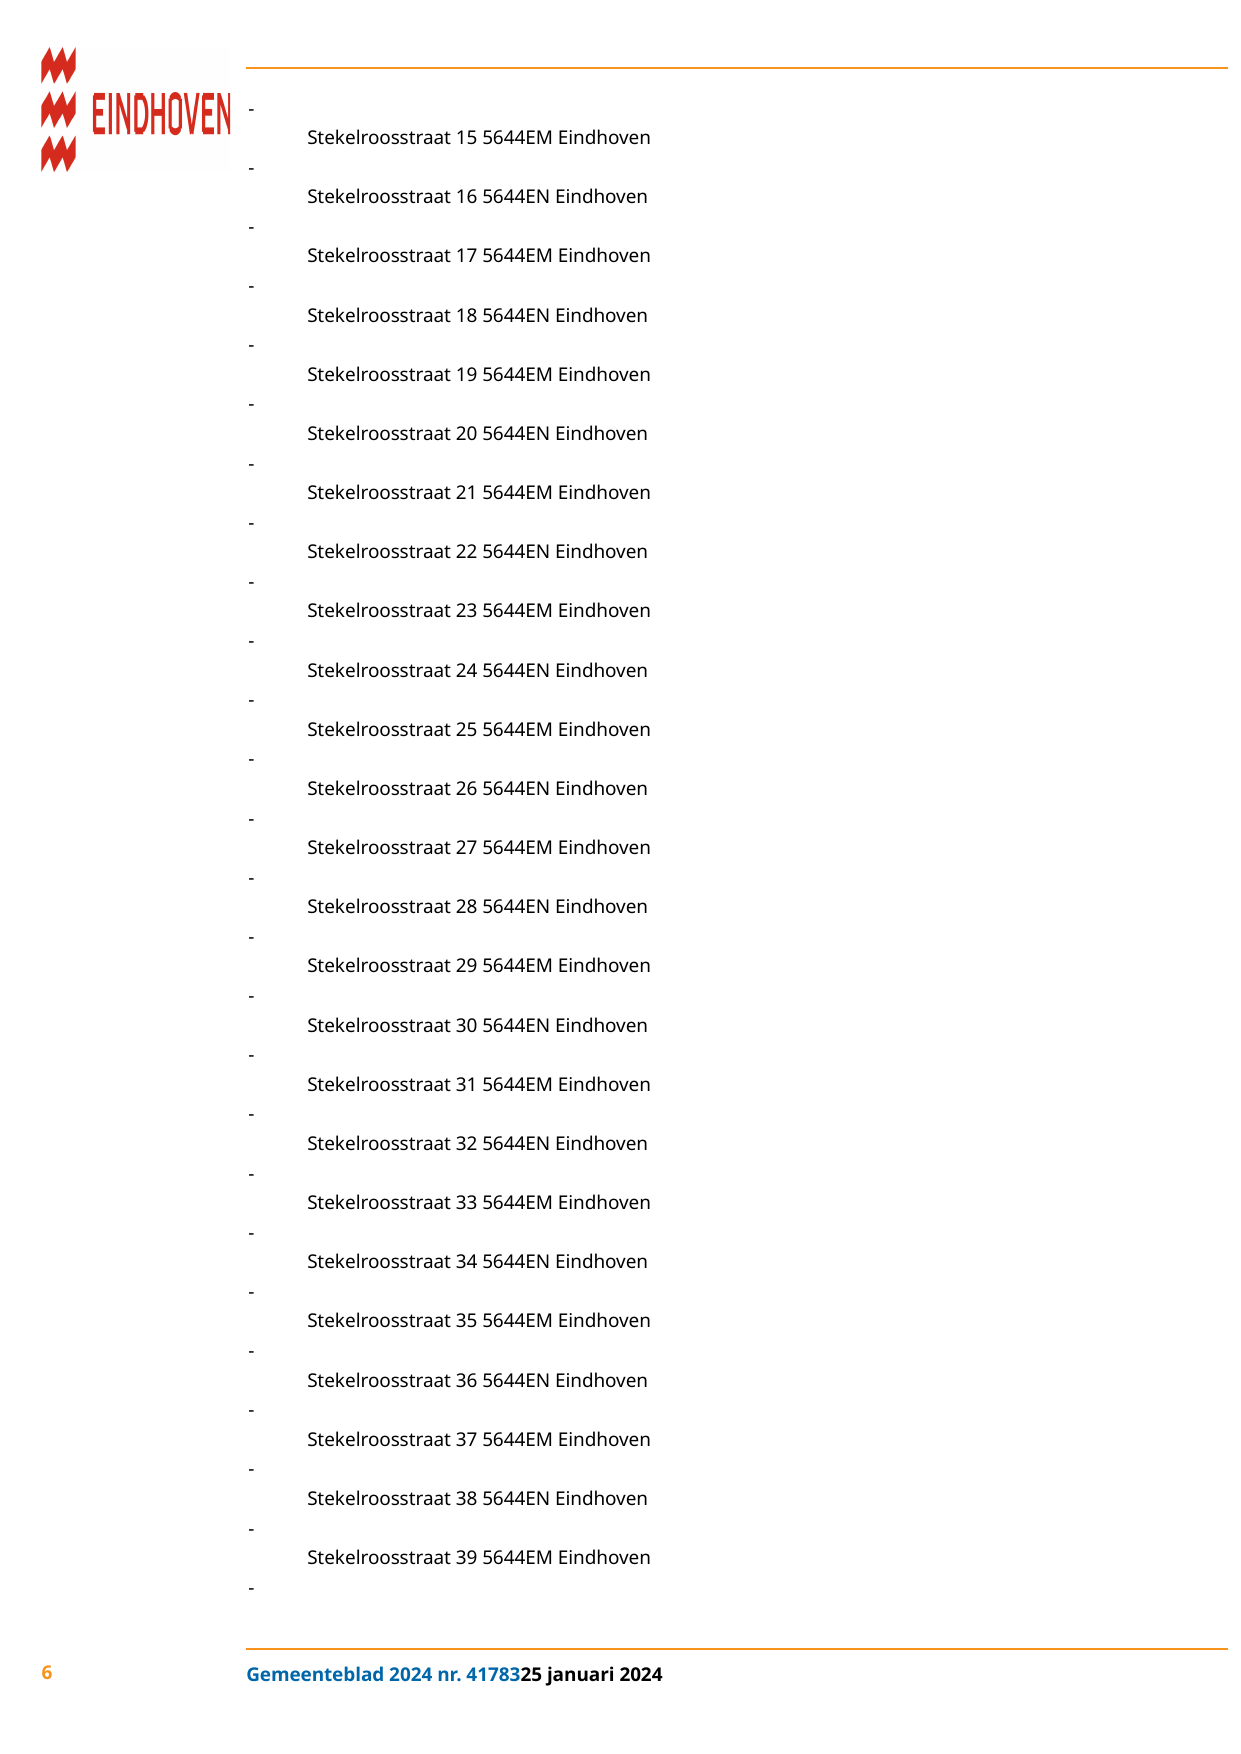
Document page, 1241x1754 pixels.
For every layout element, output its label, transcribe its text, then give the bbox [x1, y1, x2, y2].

picture [41, 47, 231, 172]
list Stekelroosstraat 23 5644EM Eindhoven [248, 598, 1152, 623]
list Stekelroosstraat 29 5644EM Eindhoven [248, 953, 1152, 978]
list Stekelroosstraat 28 5644EN Eindhoven [248, 893, 1152, 919]
list Stekelroosstraat 38 5644EN Eindhoven [248, 1485, 1152, 1511]
list Stekelroosstraat 31 5644EM Eindhoven [248, 1071, 1152, 1097]
list Stekelroosstraat 25 5644EM Eindhoven [248, 716, 1152, 742]
list Stekelroosstraat 34 5644EN Eindhoven [248, 1248, 1152, 1274]
list Stekelroosstraat 18 5644EN Eindhoven [248, 302, 1152, 328]
list Stekelroosstraat 20 5644EN Eindhoven [248, 420, 1152, 446]
list Stekelroosstraat 24 5644EN Eindhoven [248, 657, 1152, 683]
list Stekelroosstraat 22 5644EN Eindhoven [248, 538, 1152, 564]
list Stekelroosstraat 21 5644EM Eindhoven [248, 479, 1152, 505]
list Stekelroosstraat 35 5644EM Eindhoven [248, 1308, 1152, 1333]
list Stekelroosstraat 16 5644EN Eindhoven [248, 183, 1152, 209]
list Stekelroosstraat 17 5644EM Eindhoven [248, 243, 1152, 268]
list Stekelroosstraat 37 5644EM Eindhoven [248, 1426, 1152, 1452]
list Stekelroosstraat 39 5644EM Eindhoven [248, 1544, 1152, 1570]
list Stekelroosstraat 15 5644EM Eindhoven [248, 124, 1152, 150]
list Stekelroosstraat 36 5644EN Eindhoven [248, 1367, 1152, 1393]
list Stekelroosstraat 19 5644EM Eindhoven [248, 361, 1152, 387]
list Stekelroosstraat 27 5644EM Eindhoven [248, 834, 1152, 860]
list Stekelroosstraat 30 5644EN Eindhoven [248, 1012, 1152, 1038]
list Stekelroosstraat 33 5644EM Eindhoven [248, 1189, 1152, 1215]
list Stekelroosstraat 32 5644EN Eindhoven [248, 1130, 1152, 1156]
list Stekelroosstraat 26 5644EN Eindhoven [248, 775, 1152, 801]
